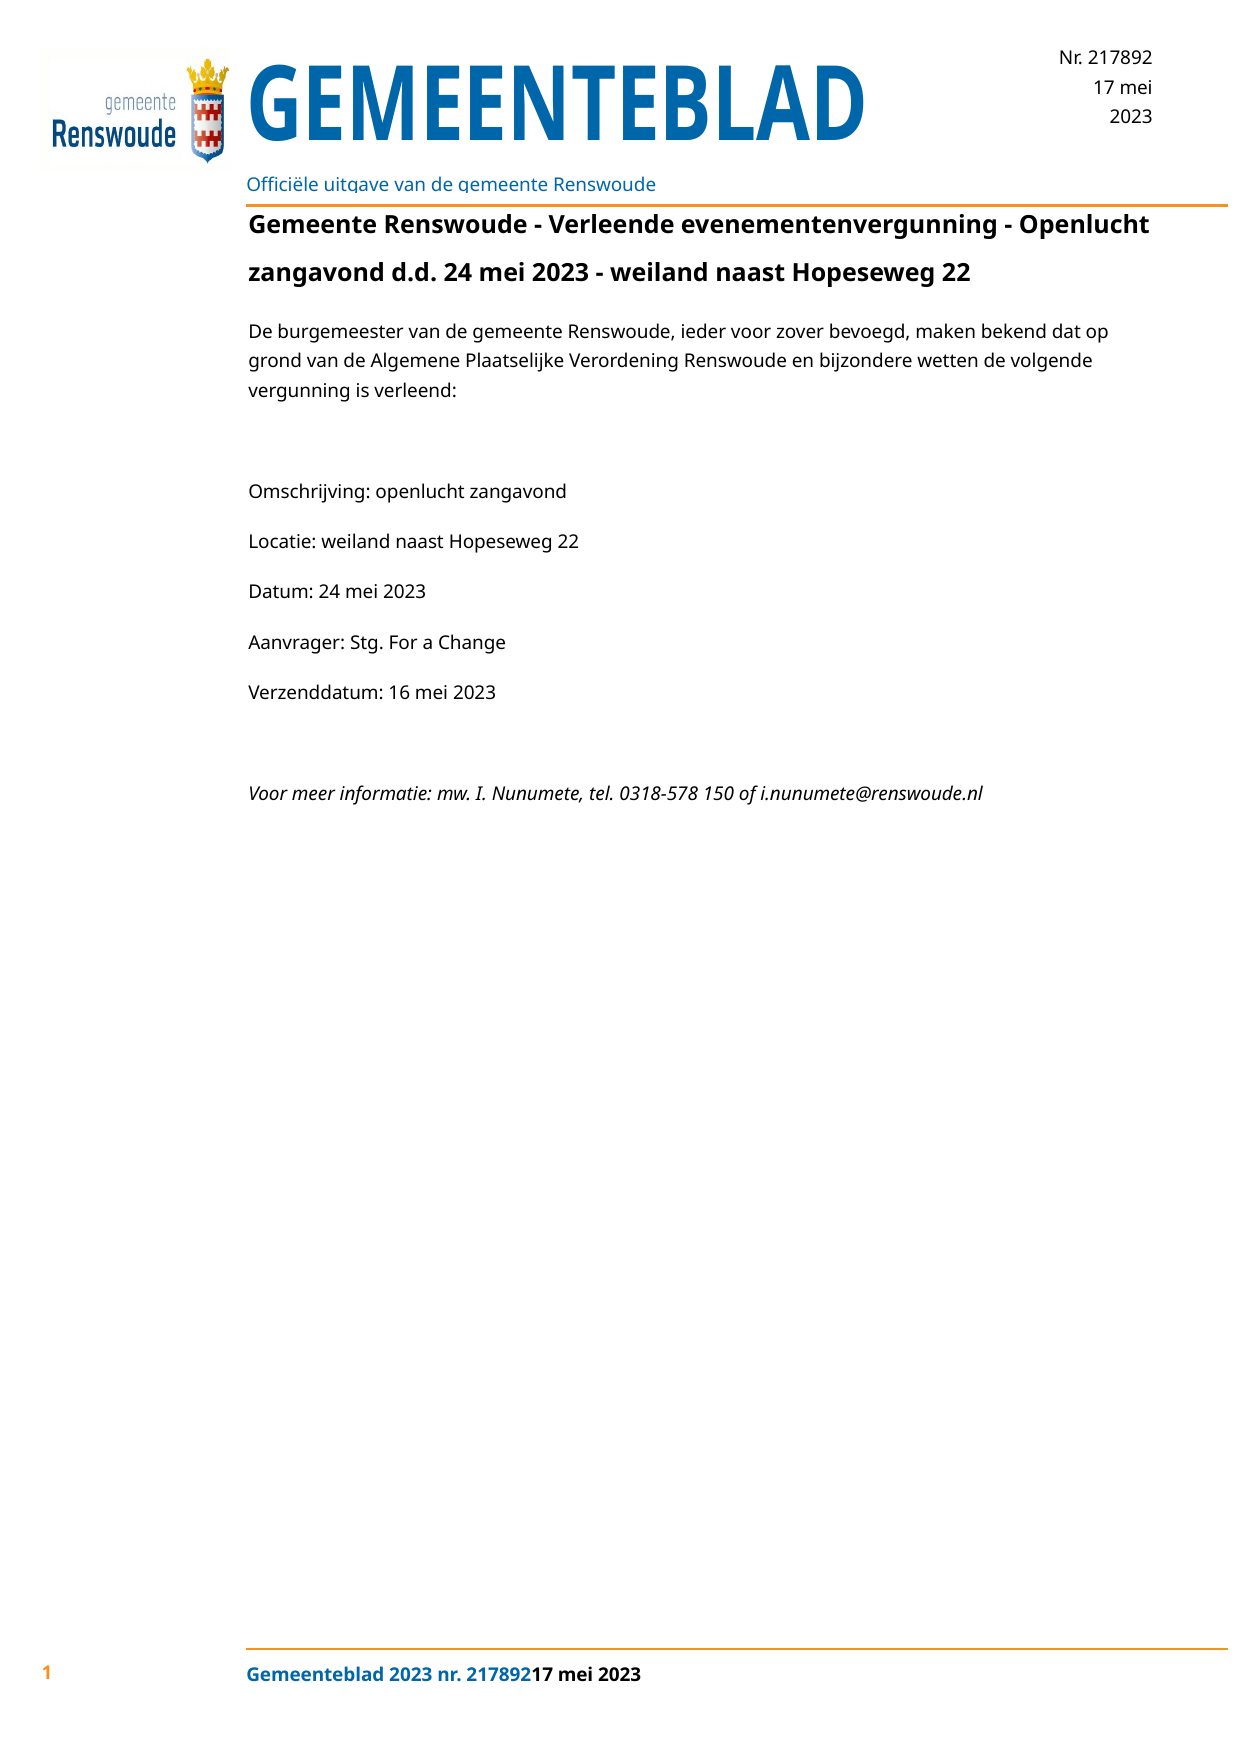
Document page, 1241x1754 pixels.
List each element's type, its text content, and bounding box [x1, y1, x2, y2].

text Voor meer informatie: mw. I. Nunumete, tel. 0318-578 150 of i.nunumete@renswoude.nl [248, 780, 1152, 806]
picture [41, 47, 231, 172]
text Omschrijving: openlucht zangavond [248, 478, 1152, 504]
text Aanvrager: Stg. For a Change [248, 629, 1152, 655]
text Verzenddatum: 16 mei 2023 [248, 679, 1152, 705]
text Datum: 24 mei 2023 [248, 579, 1152, 604]
text Locatie: weiland naast Hopeseweg 22 [248, 528, 1152, 554]
text Gemeente Renswoude - Verleende evenementenvergunning - Openlucht zangavond d.d. 24 mei 2023 - weiland naast Hopeseweg 22 [248, 207, 1152, 288]
text De burgemeester van de gemeente Renswoude, ieder voor zover bevoegd, maken bekend dat op grond van de Algemene Plaatselijke Verordening Renswoude en bijzondere wetten de volgende vergunning is verleend: [248, 318, 1152, 403]
